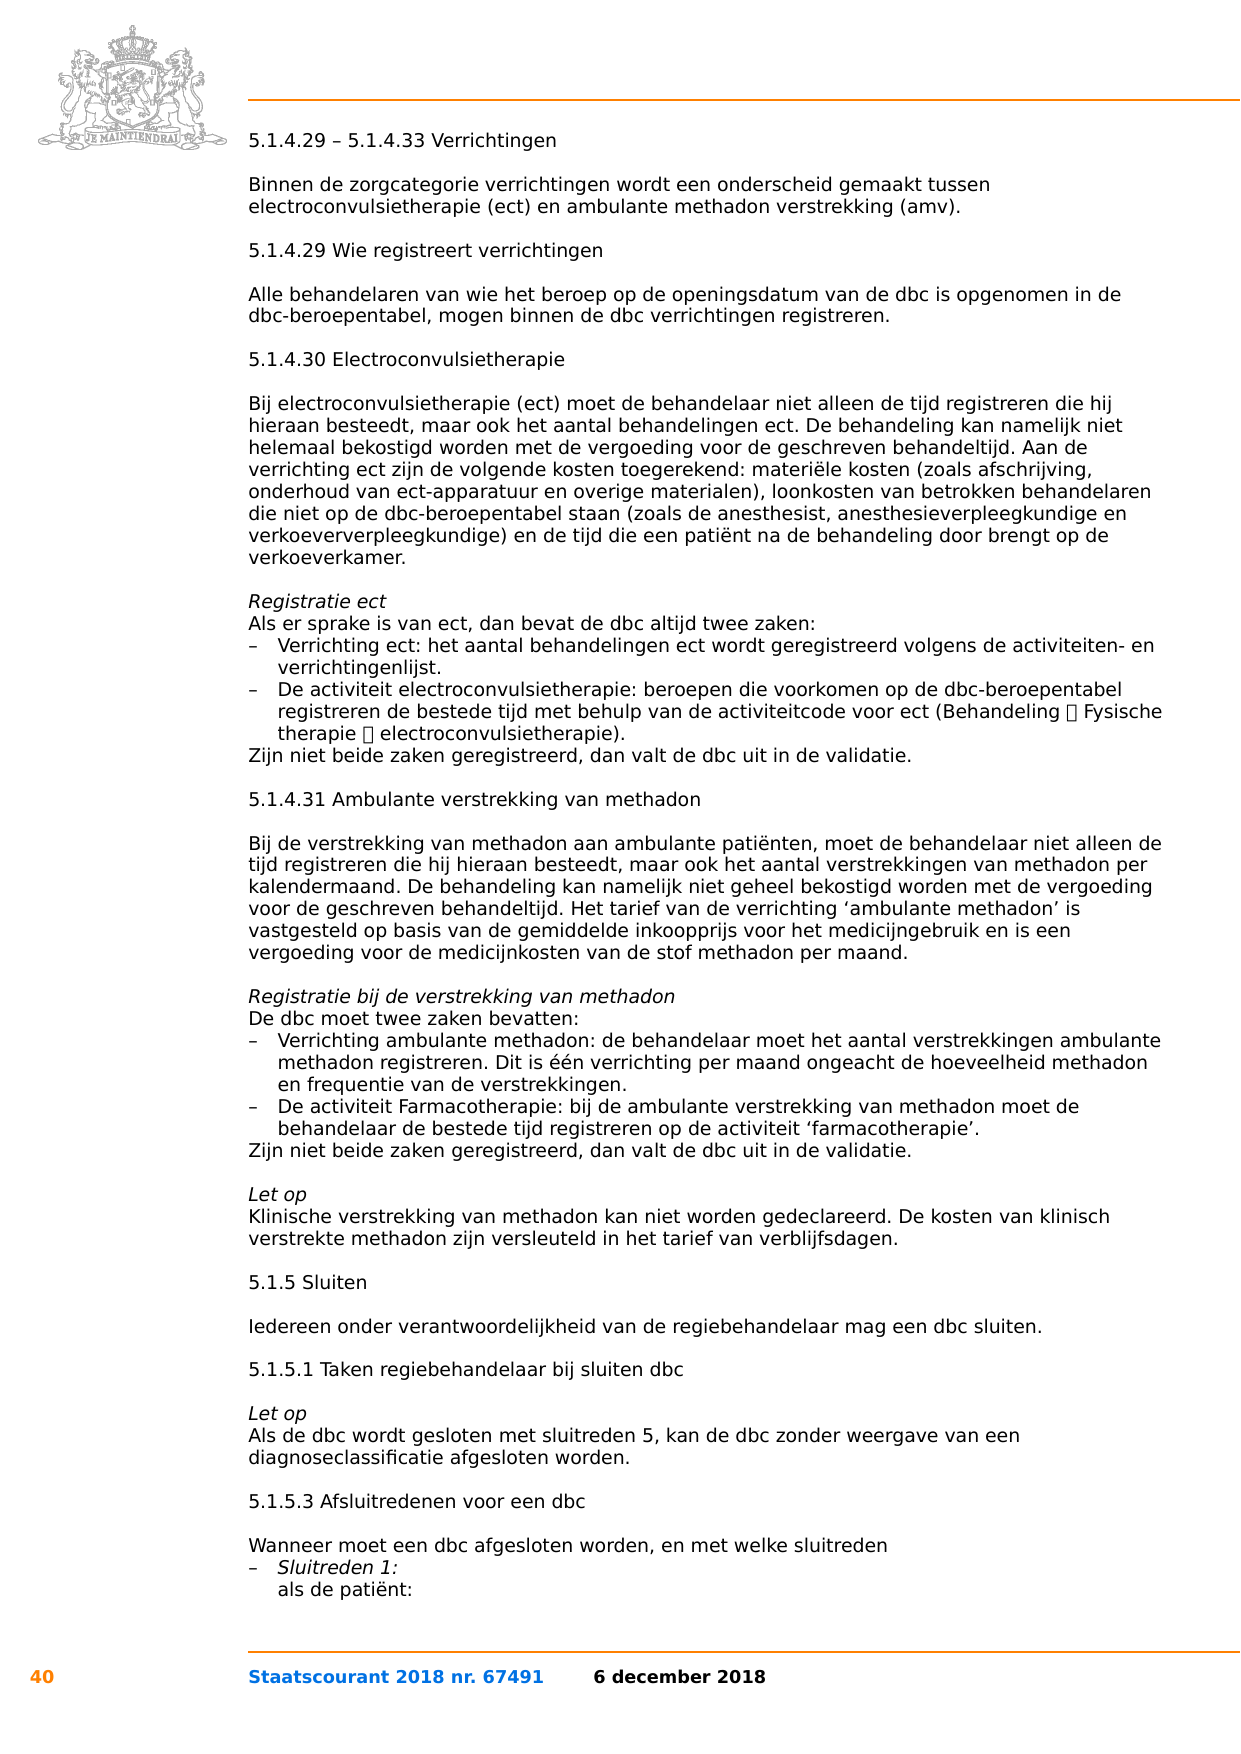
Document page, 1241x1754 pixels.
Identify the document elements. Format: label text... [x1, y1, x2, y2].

text 5.1.5.3 Afsluitredenen voor een dbc [248, 1491, 1163, 1513]
text als de patiënt: [277, 1579, 1163, 1601]
text Wanneer moet een dbc afgesloten worden, en met welke sluitreden [248, 1535, 1163, 1557]
picture [38, 25, 227, 150]
text Iedereen onder verantwoordelijkheid van de regiebehandelaar mag een dbc sluiten. [248, 1316, 1163, 1337]
text Alle behandelaren van wie het beroep op de openingsdatum van de dbc is opgenomen in de dbc-beroepentabel, mogen binnen de dbc verrichtingen registreren. [248, 283, 1163, 327]
text 5.1.5.1 Taken regiebehandelaar bij sluiten dbc [248, 1359, 1163, 1381]
text Als er sprake is van ect, dan bevat de dbc altijd twee zaken: [248, 613, 1163, 635]
text Let op [248, 1403, 1163, 1425]
text – Verrichting ambulante methadon: de behandelaar moet het aantal verstrekkingen ambulante methadon registreren. Dit is één verrichting per maand ongeacht de hoeveelheid methadon en frequentie van de verstrekkingen. [248, 1030, 1163, 1096]
text Registratie bij de verstrekking van methadon [248, 986, 1163, 1008]
text Bij de verstrekking van methadon aan ambulante patiënten, moet de behandelaar niet alleen de tijd registreren die hij hieraan besteedt, maar ook het aantal verstrekkingen van methadon per kalendermaand. De behandeling kan namelijk niet geheel bekostigd worden met de vergoeding voor de geschreven behandeltijd. Het tarief van de verrichting ‘ambulante methadon’ is vastgesteld op basis van de gemiddelde inkoopprijs voor het medicijngebruik en is een vergoeding voor de medicijnkosten van de stof methadon per maand. [248, 832, 1163, 964]
text Registratie ect [248, 591, 1163, 613]
text Let op [248, 1184, 1163, 1206]
text 5.1.4.31 Ambulante verstrekking van methadon [248, 788, 1163, 811]
text De dbc moet twee zaken bevatten: [248, 1008, 1163, 1030]
text Klinische verstrekking van methadon kan niet worden gedeclareerd. De kosten van klinisch verstrekte methadon zijn versleuteld in het tarief van verblijfsdagen. [248, 1206, 1163, 1250]
text 5.1.4.29 – 5.1.4.33 Verrichtingen [248, 130, 1163, 152]
text Binnen de zorgcategorie verrichtingen wordt een onderscheid gemaakt tussen electroconvulsietherapie (ect) en ambulante methadon verstrekking (amv). [248, 174, 1163, 218]
text – Sluitreden 1: [248, 1557, 1163, 1579]
text Zijn niet beide zaken geregistreerd, dan valt de dbc uit in de validatie. [248, 1140, 1163, 1162]
text – De activiteit electroconvulsietherapie: beroepen die voorkomen op de dbc-beroepentabel registreren de bestede tijd met behulp van de activiteitcode voor ect (Behandeling  Fysische therapie  electroconvulsietherapie). [248, 679, 1163, 745]
text Als de dbc wordt gesloten met sluitreden 5, kan de dbc zonder weergave van een diagnoseclassificatie afgesloten worden. [248, 1425, 1163, 1469]
text Zijn niet beide zaken geregistreerd, dan valt de dbc uit in de validatie. [248, 745, 1163, 767]
text 5.1.4.29 Wie registreert verrichtingen [248, 239, 1163, 262]
text 5.1.5 Sluiten [248, 1272, 1163, 1294]
text – Verrichting ect: het aantal behandelingen ect wordt geregistreerd volgens de activiteiten- en verrichtingenlijst. [248, 635, 1163, 679]
text 5.1.4.30 Electroconvulsietherapie [248, 349, 1163, 371]
text – De activiteit Farmacotherapie: bij de ambulante verstrekking van methadon moet de behandelaar de bestede tijd registreren op de activiteit ‘farmacotherapie’. [248, 1096, 1163, 1140]
text Bij electroconvulsietherapie (ect) moet de behandelaar niet alleen de tijd registreren die hij hieraan besteedt, maar ook het aantal behandelingen ect. De behandeling kan namelijk niet helemaal bekostigd worden met de vergoeding voor de geschreven behandeltijd. Aan de verrichting ect zijn de volgende kosten toegerekend: materiële kosten (zoals afschrijving, onderhoud van ect-apparatuur en overige materialen), loonkosten van betrokken behandelaren die niet op de dbc-beroepentabel staan (zoals de anesthesist, anesthesieverpleegkundige en verkoeververpleegkundige) en de tijd die een patiënt na de behandeling door brengt op de verkoeverkamer. [248, 393, 1163, 569]
